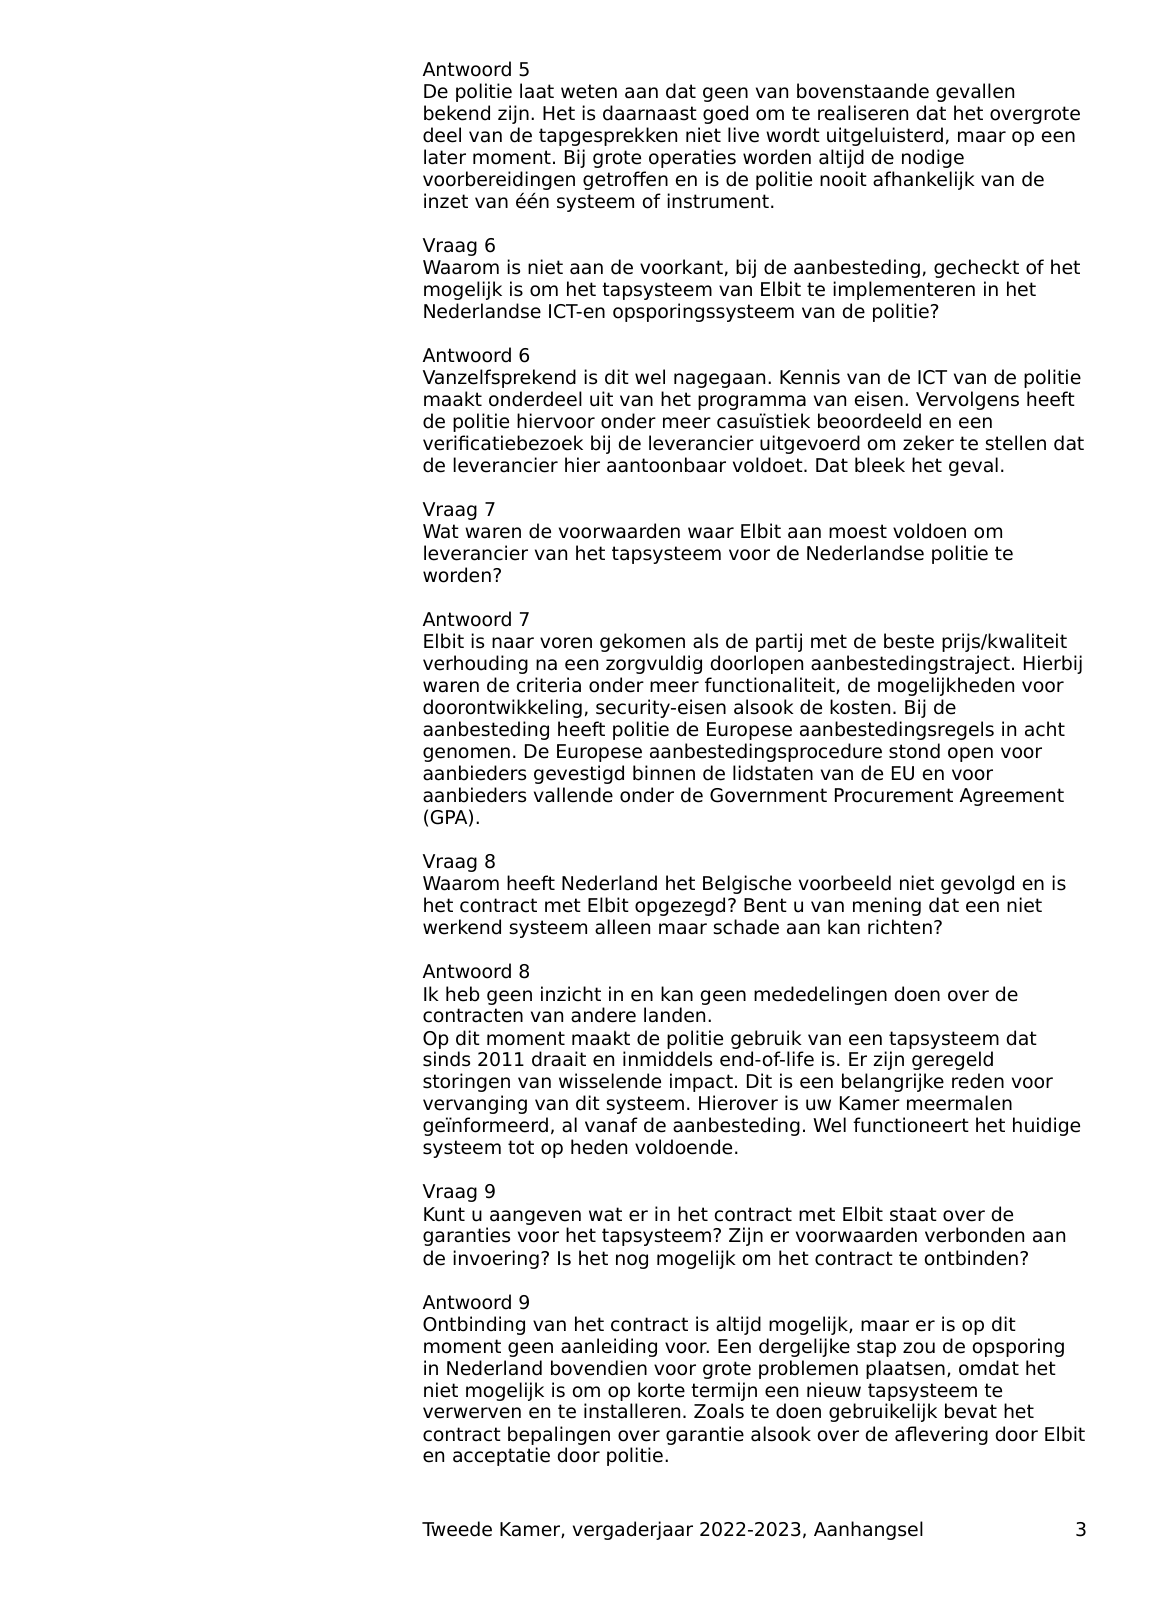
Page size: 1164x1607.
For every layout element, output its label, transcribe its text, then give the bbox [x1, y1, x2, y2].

text Antwoord 5 [422, 59, 1087, 81]
text Ik heb geen inzicht in en kan geen mededelingen doen over de contracten van andere landen. [422, 983, 1087, 1027]
text Waarom is niet aan de voorkant, bij de aanbesteding, gecheckt of het mogelijk is om het tapsysteem van Elbit te implementeren in het Nederlandse ICT-en opsporingssysteem van de politie? [422, 257, 1087, 323]
text Antwoord 9 [422, 1292, 1087, 1313]
text Antwoord 7 [422, 609, 1087, 631]
text Elbit is naar voren gekomen als de partij met de beste prijs/kwaliteit verhouding na een zorgvuldig doorlopen aanbestedingstraject. Hierbij waren de criteria onder meer functionaliteit, de mogelijkheden voor doorontwikkeling, security-eisen alsook de kosten. Bij de aanbesteding heeft politie de Europese aanbestedingsregels in acht genomen. De Europese aanbestedingsprocedure stond open voor aanbieders gevestigd binnen de lidstaten van de EU en voor aanbieders vallende onder de Government Procurement Agreement (GPA). [422, 631, 1087, 829]
text Op dit moment maakt de politie gebruik van een tapsysteem dat sinds 2011 draait en inmiddels end-of-life is. Er zijn geregeld storingen van wisselende impact. Dit is een belangrijke reden voor vervanging van dit systeem. Hierover is uw Kamer meermalen geïnformeerd, al vanaf de aanbesteding. Wel functioneert het huidige systeem tot op heden voldoende. [422, 1027, 1087, 1159]
text Wat waren de voorwaarden waar Elbit aan moest voldoen om leverancier van het tapsysteem voor de Nederlandse politie te worden? [422, 521, 1087, 587]
text Vraag 9 [422, 1181, 1087, 1203]
text Vanzelfsprekend is dit wel nagegaan. Kennis van de ICT van de politie maakt onderdeel uit van het programma van eisen. Vervolgens heeft de politie hiervoor onder meer casuïstiek beoordeeld en een verificatiebezoek bij de leverancier uitgevoerd om zeker te stellen dat de leverancier hier aantoonbaar voldoet. Dat bleek het geval. [422, 367, 1087, 477]
text Ontbinding van het contract is altijd mogelijk, maar er is op dit moment geen aanleiding voor. Een dergelijke stap zou de opsporing in Nederland bovendien voor grote problemen plaatsen, omdat het niet mogelijk is om op korte termijn een nieuw tapsysteem te verwerven en te installeren. Zoals te doen gebruikelijk bevat het contract bepalingen over garantie alsook over de aflevering door Elbit en acceptatie door politie. [422, 1313, 1087, 1467]
text Kunt u aangeven wat er in het contract met Elbit staat over de garanties voor het tapsysteem? Zijn er voorwaarden verbonden aan de invoering? Is het nog mogelijk om het contract te ontbinden? [422, 1203, 1087, 1269]
text De politie laat weten aan dat geen van bovenstaande gevallen bekend zijn. Het is daarnaast goed om te realiseren dat het overgrote deel van de tapgesprekken niet live wordt uitgeluisterd, maar op een later moment. Bij grote operaties worden altijd de nodige voorbereidingen getroffen en is de politie nooit afhankelijk van de inzet van één systeem of instrument. [422, 81, 1087, 213]
text Vraag 7 [422, 499, 1087, 521]
text Vraag 8 [422, 851, 1087, 873]
text Antwoord 6 [422, 345, 1087, 367]
text Antwoord 8 [422, 961, 1087, 983]
text Waarom heeft Nederland het Belgische voorbeeld niet gevolgd en is het contract met Elbit opgezegd? Bent u van mening dat een niet werkend systeem alleen maar schade aan kan richten? [422, 873, 1087, 939]
text Vraag 6 [422, 235, 1087, 257]
